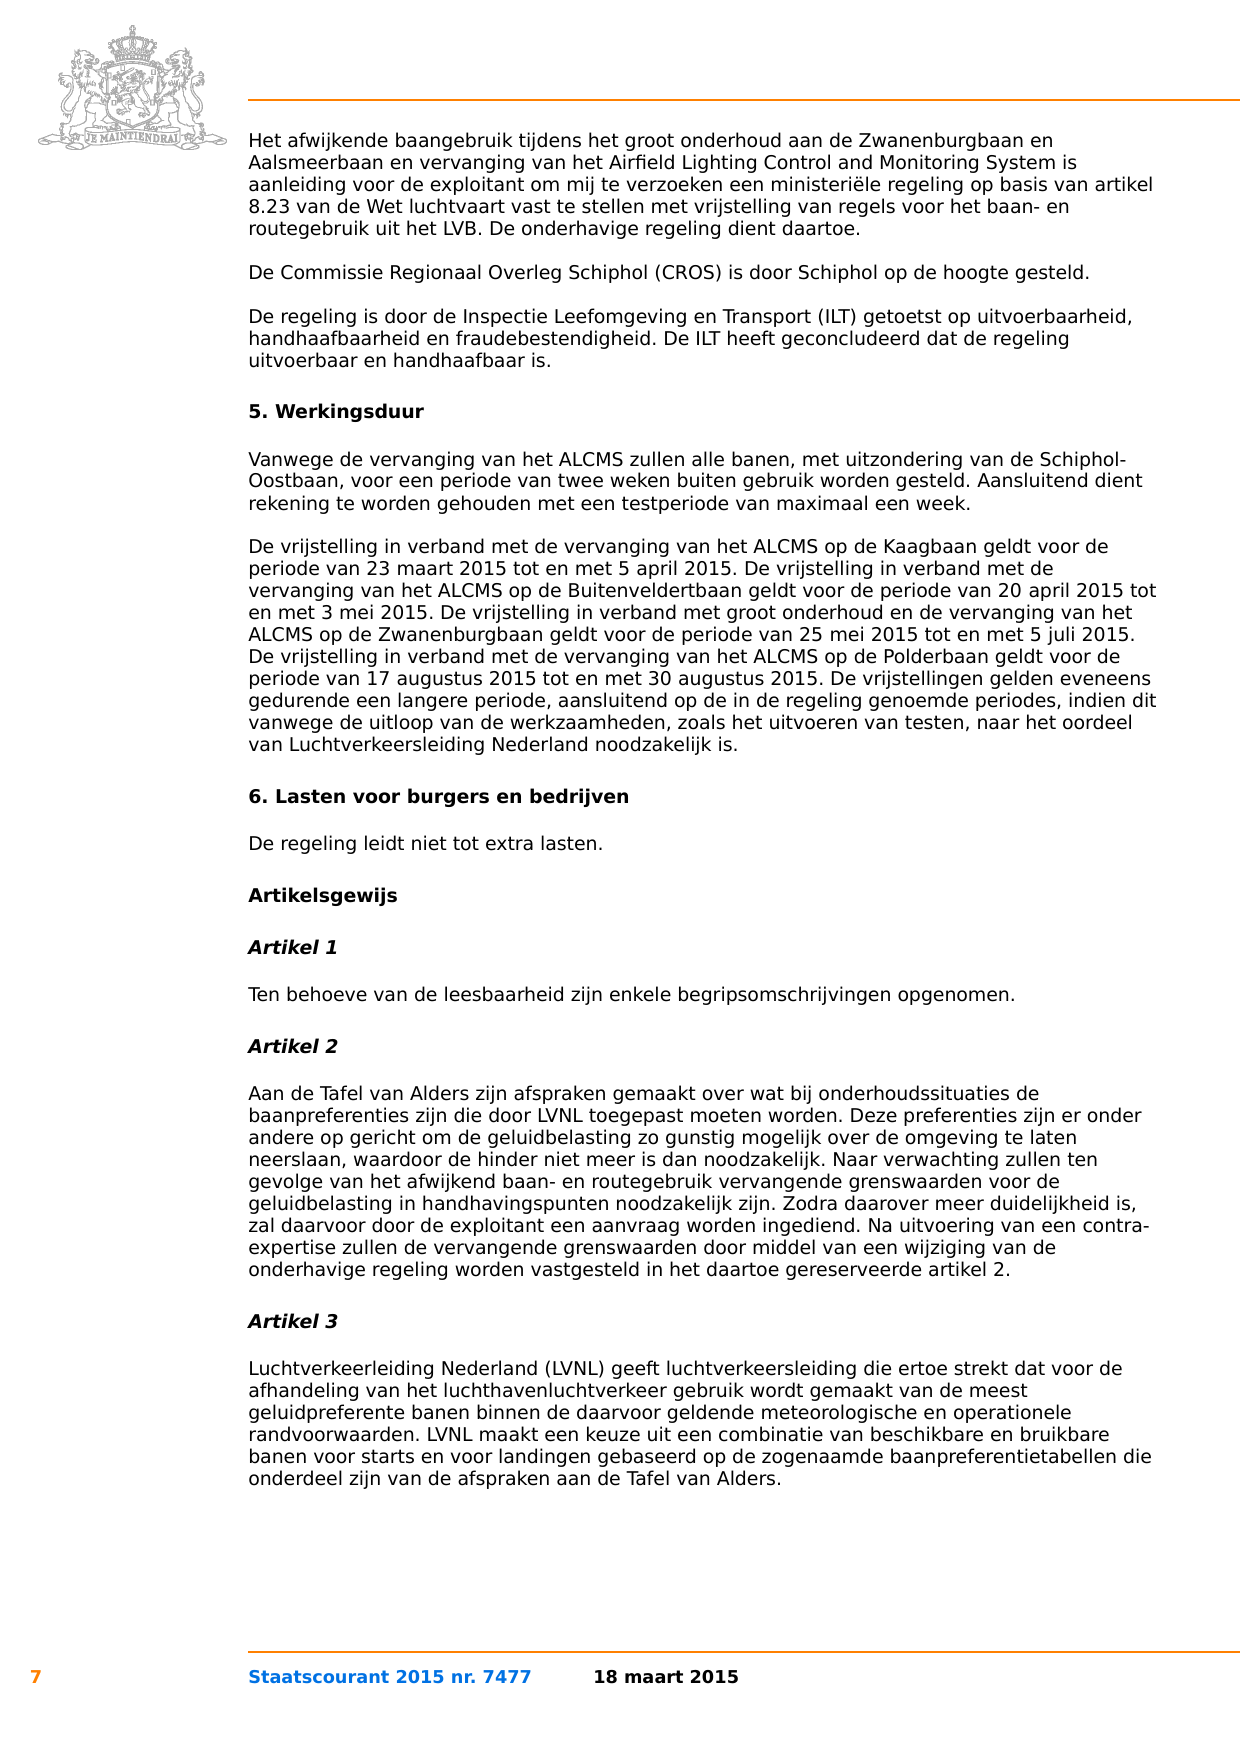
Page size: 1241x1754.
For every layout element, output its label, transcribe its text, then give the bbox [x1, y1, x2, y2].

text De regeling is door de Inspectie Leefomgeving en Transport (ILT) getoetst op uitvoerbaarheid, handhaafbaarheid en fraudebestendigheid. De ILT heeft geconcludeerd dat de regeling uitvoerbaar en handhaafbaar is. [248, 306, 1163, 371]
text De vrijstelling in verband met de vervanging van het ALCMS op de Kaagbaan geldt voor de periode van 23 maart 2015 tot en met 5 april 2015. De vrijstelling in verband met de vervanging van het ALCMS op de Buitenveldertbaan geldt voor de periode van 20 april 2015 tot en met 3 mei 2015. De vrijstelling in verband met groot onderhoud en de vervanging van het ALCMS op de Zwanenburgbaan geldt voor de periode van 25 mei 2015 tot en met 5 juli 2015. De vrijstelling in verband met de vervanging van het ALCMS op de Polderbaan geldt voor de periode van 17 augustus 2015 tot en met 30 augustus 2015. De vrijstellingen gelden eveneens gedurende een langere periode, aansluitend op de in de regeling genoemde periodes, indien dit vanwege de uitloop van de werkzaamheden, zoals het uitvoeren van testen, naar het oordeel van Luchtverkeersleiding Nederland noodzakelijk is. [248, 536, 1163, 756]
text De Commissie Regionaal Overleg Schiphol (CROS) is door Schiphol op de hoogte gesteld. [248, 262, 1163, 284]
text Aan de Tafel van Alders zijn afspraken gemaakt over wat bij onderhoudssituaties de baanpreferenties zijn die door LVNL toegepast moeten worden. Deze preferenties zijn er onder andere op gericht om de geluidbelasting zo gunstig mogelijk over de omgeving te laten neerslaan, waardoor de hinder niet meer is dan noodzakelijk. Naar verwachting zullen ten gevolge van het afwijkend baan- en routegebruik vervangende grenswaarden voor de geluidbelasting in handhavingspunten noodzakelijk zijn. Zodra daarover meer duidelijkheid is, zal daarvoor door de exploitant een aanvraag worden ingediend. Na uitvoering van een contra-expertise zullen de vervangende grenswaarden door middel van een wijziging van de onderhavige regeling worden vastgesteld in het daartoe gereserveerde artikel 2. [248, 1083, 1163, 1281]
subtitle 6. Lasten voor burgers en bedrijven [248, 786, 1163, 808]
text De regeling leidt niet tot extra lasten. [248, 833, 1163, 855]
subtitle Artikel 1 [248, 937, 1163, 959]
text Vanwege de vervanging van het ALCMS zullen alle banen, met uitzondering van de Schiphol-Oostbaan, voor een periode van twee weken buiten gebruik worden gesteld. Aansluitend dient rekening te worden gehouden met een testperiode van maximaal een week. [248, 448, 1163, 514]
text Luchtverkeerleiding Nederland (LVNL) geeft luchtverkeersleiding die ertoe strekt dat voor de afhandeling van het luchthavenluchtverkeer gebruik wordt gemaakt van de meest geluidpreferente banen binnen de daarvoor geldende meteorologische en operationele randvoorwaarden. LVNL maakt een keuze uit een combinatie van beschikbare en bruikbare banen voor starts en voor landingen gebaseerd op de zogenaamde baanpreferentietabellen die onderdeel zijn van de afspraken aan de Tafel van Alders. [248, 1358, 1163, 1489]
subtitle Artikelsgewijs [248, 885, 1163, 907]
text Ten behoeve van de leesbaarheid zijn enkele begripsomschrijvingen opgenomen. [248, 984, 1163, 1006]
subtitle 5. Werkingsduur [248, 401, 1163, 423]
subtitle Artikel 2 [248, 1036, 1163, 1058]
subtitle Artikel 3 [248, 1311, 1163, 1333]
picture [38, 25, 227, 150]
text Het afwijkende baangebruik tijdens het groot onderhoud aan de Zwanenburgbaan en Aalsmeerbaan en vervanging van het Airfield Lighting Control and Monitoring System is aanleiding voor de exploitant om mij te verzoeken een ministeriële regeling op basis van artikel 8.23 van de Wet luchtvaart vast te stellen met vrijstelling van regels voor het baan- en routegebruik uit het LVB. De onderhavige regeling dient daartoe. [248, 130, 1163, 240]
